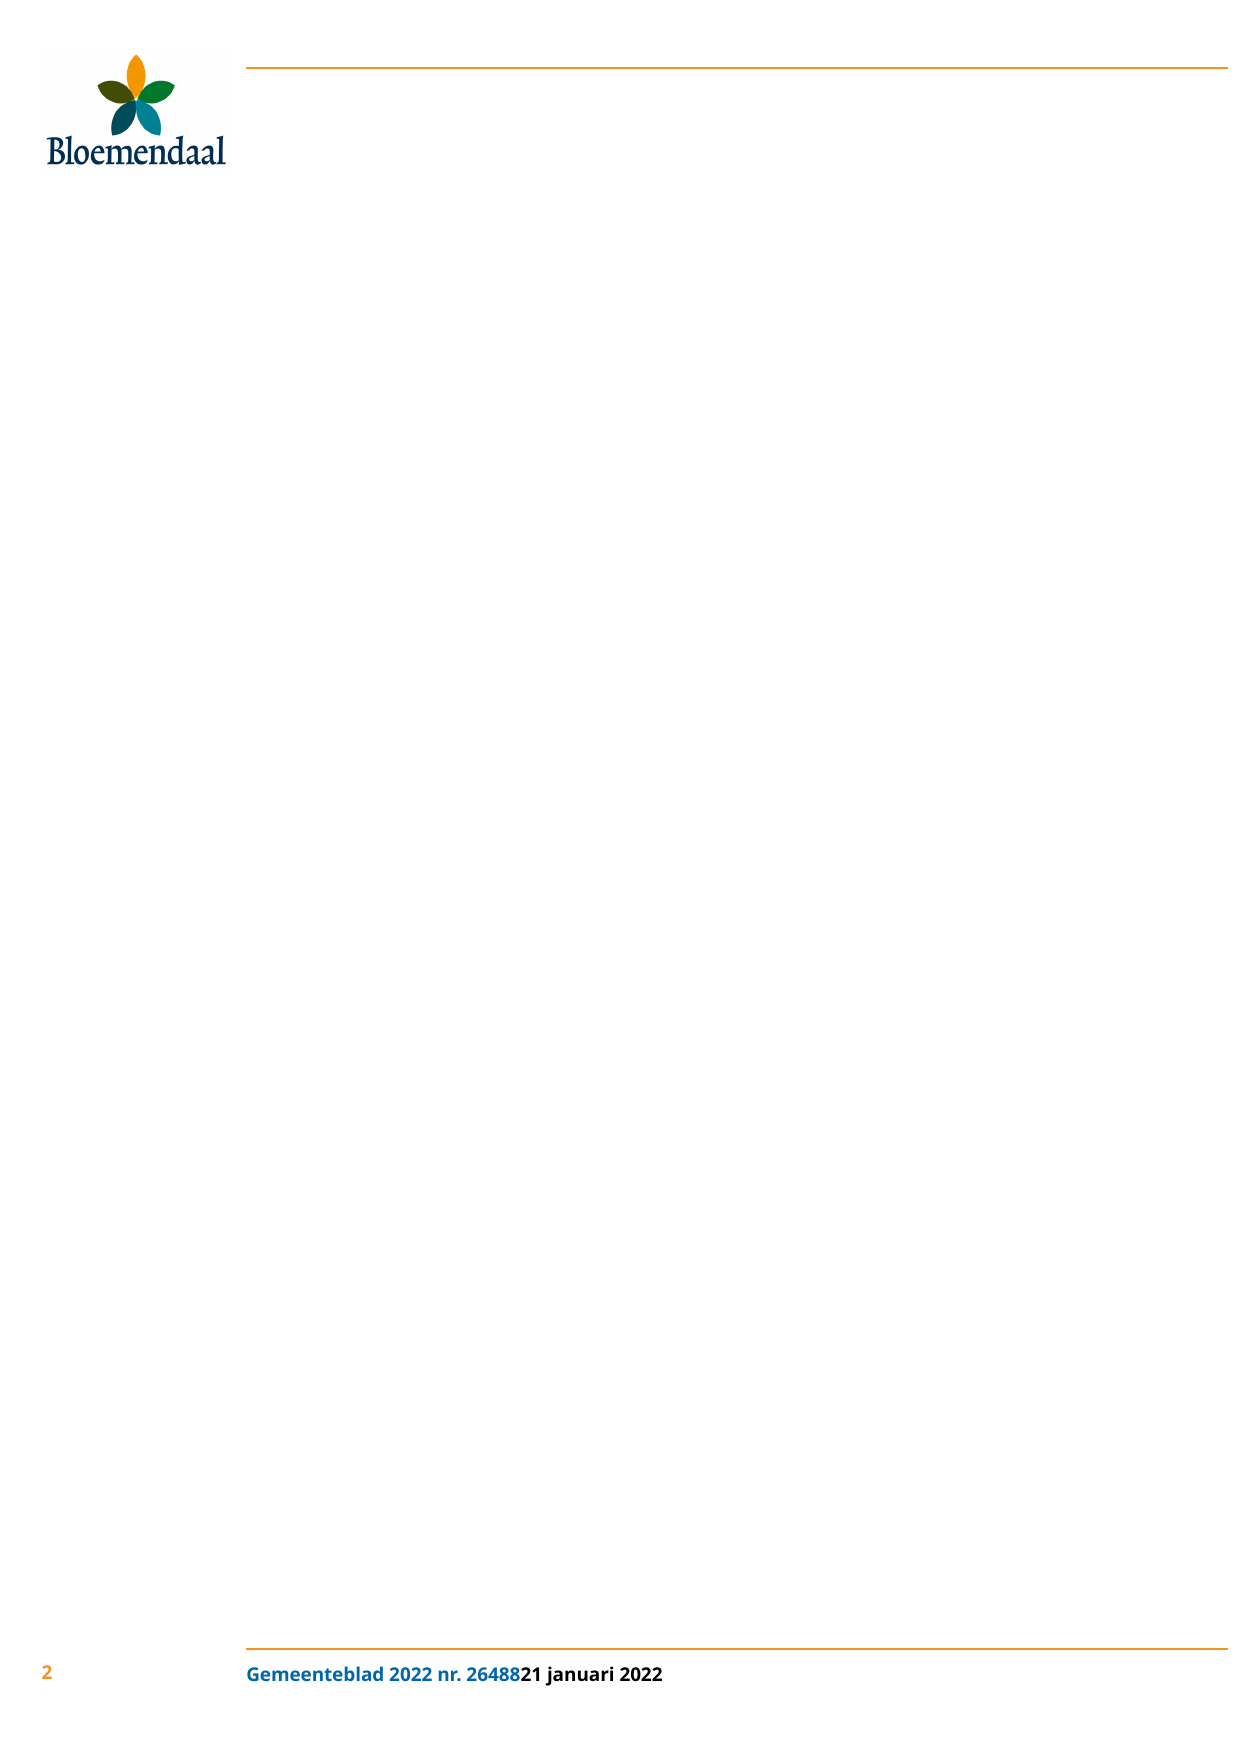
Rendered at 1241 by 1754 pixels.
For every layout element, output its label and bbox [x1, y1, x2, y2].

picture [41, 47, 231, 172]
